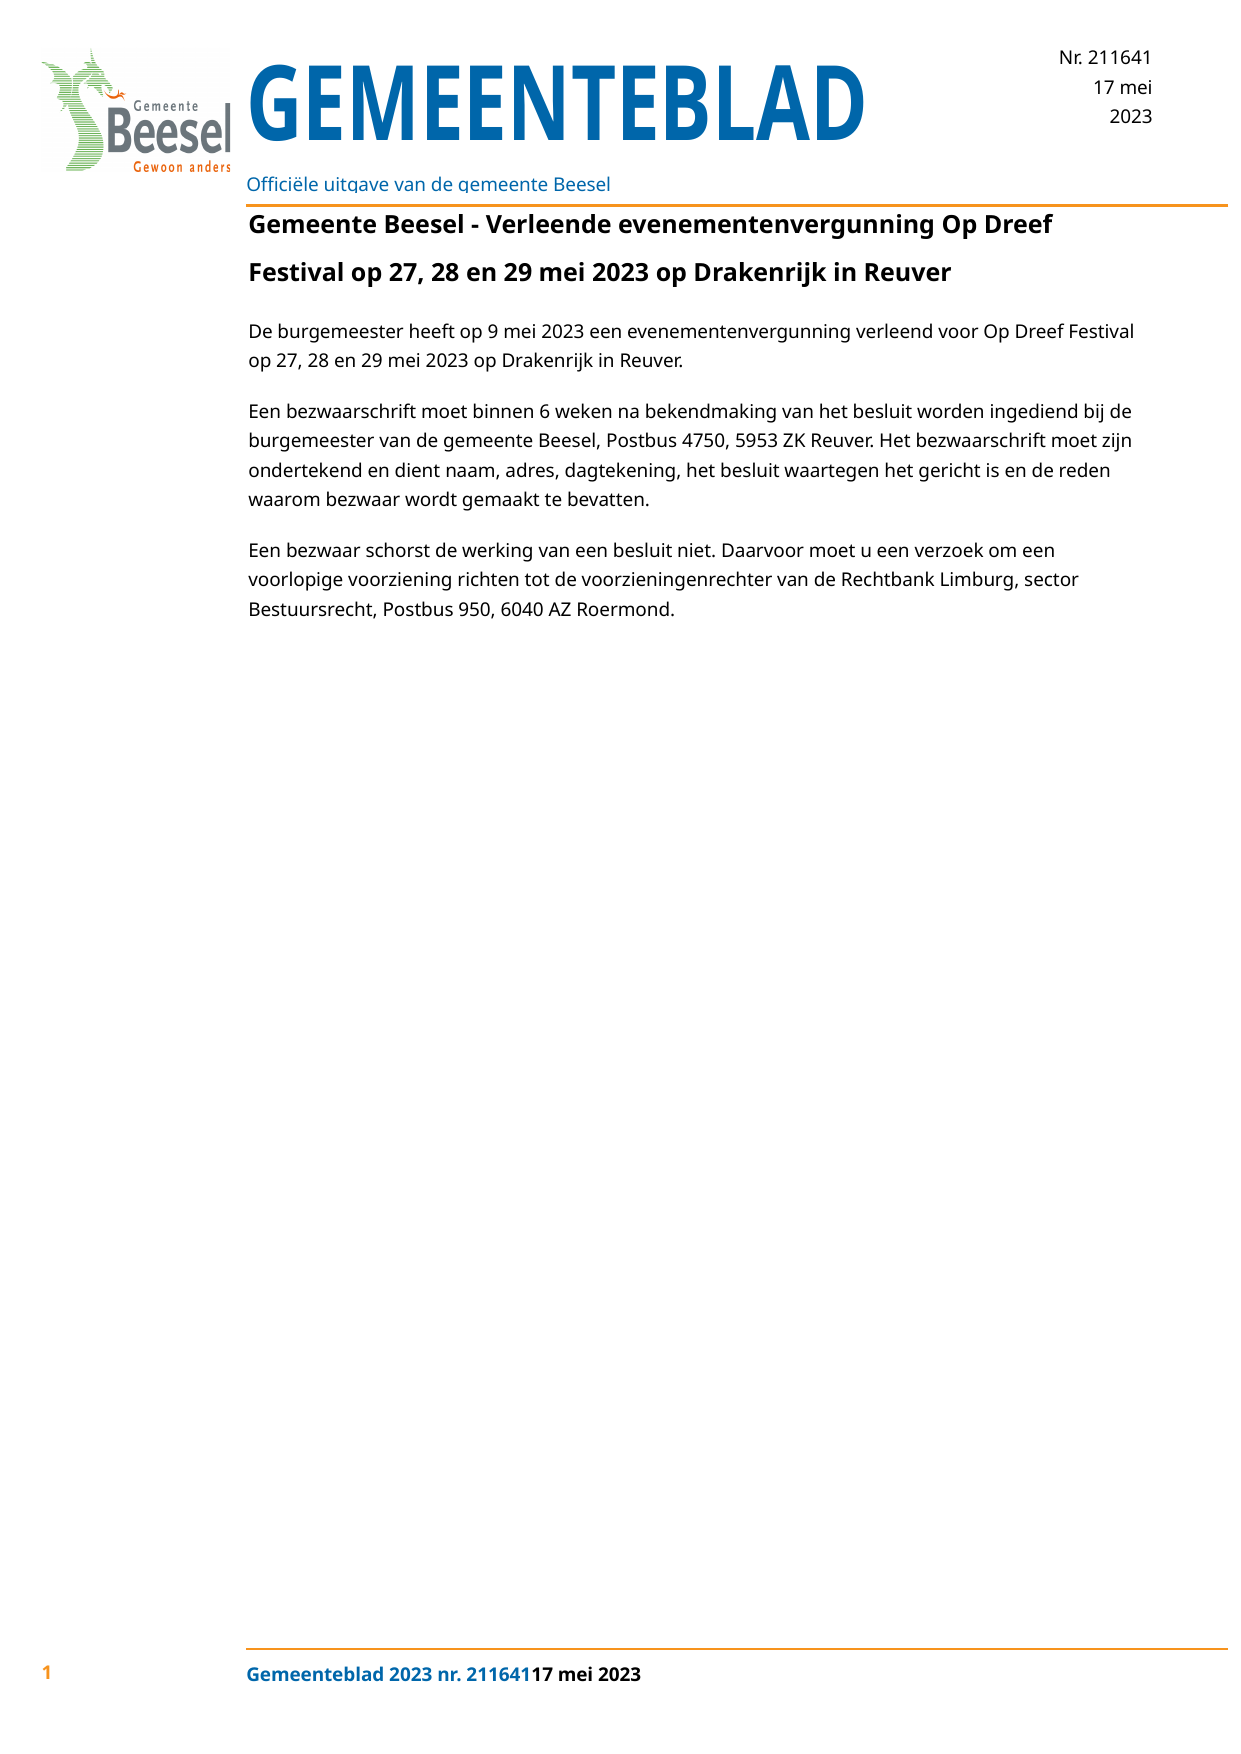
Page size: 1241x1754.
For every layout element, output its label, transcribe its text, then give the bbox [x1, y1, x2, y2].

text Een bezwaarschrift moet binnen 6 weken na bekendmaking van het besluit worden ingediend bij de burgemeester van de gemeente Beesel, Postbus 4750, 5953 ZK Reuver. Het bezwaarschrift moet zijn ondertekend en dient naam, adres, dagtekening, het besluit waartegen het gericht is en de reden waarom bezwaar wordt gemaakt te bevatten. [248, 398, 1152, 512]
picture [41, 47, 231, 172]
text De burgemeester heeft op 9 mei 2023 een evenementenvergunning verleend voor Op Dreef Festival op 27, 28 en 29 mei 2023 op Drakenrijk in Reuver. [248, 318, 1152, 373]
text Een bezwaar schorst de werking van een besluit niet. Daarvoor moet u een verzoek om een voorlopige voorziening richten tot de voorzieningenrechter van de Rechtbank Limburg, sector Bestuursrecht, Postbus 950, 6040 AZ Roermond. [248, 537, 1152, 622]
text Gemeente Beesel - Verleende evenementenvergunning Op Dreef Festival op 27, 28 en 29 mei 2023 op Drakenrijk in Reuver [248, 207, 1152, 288]
